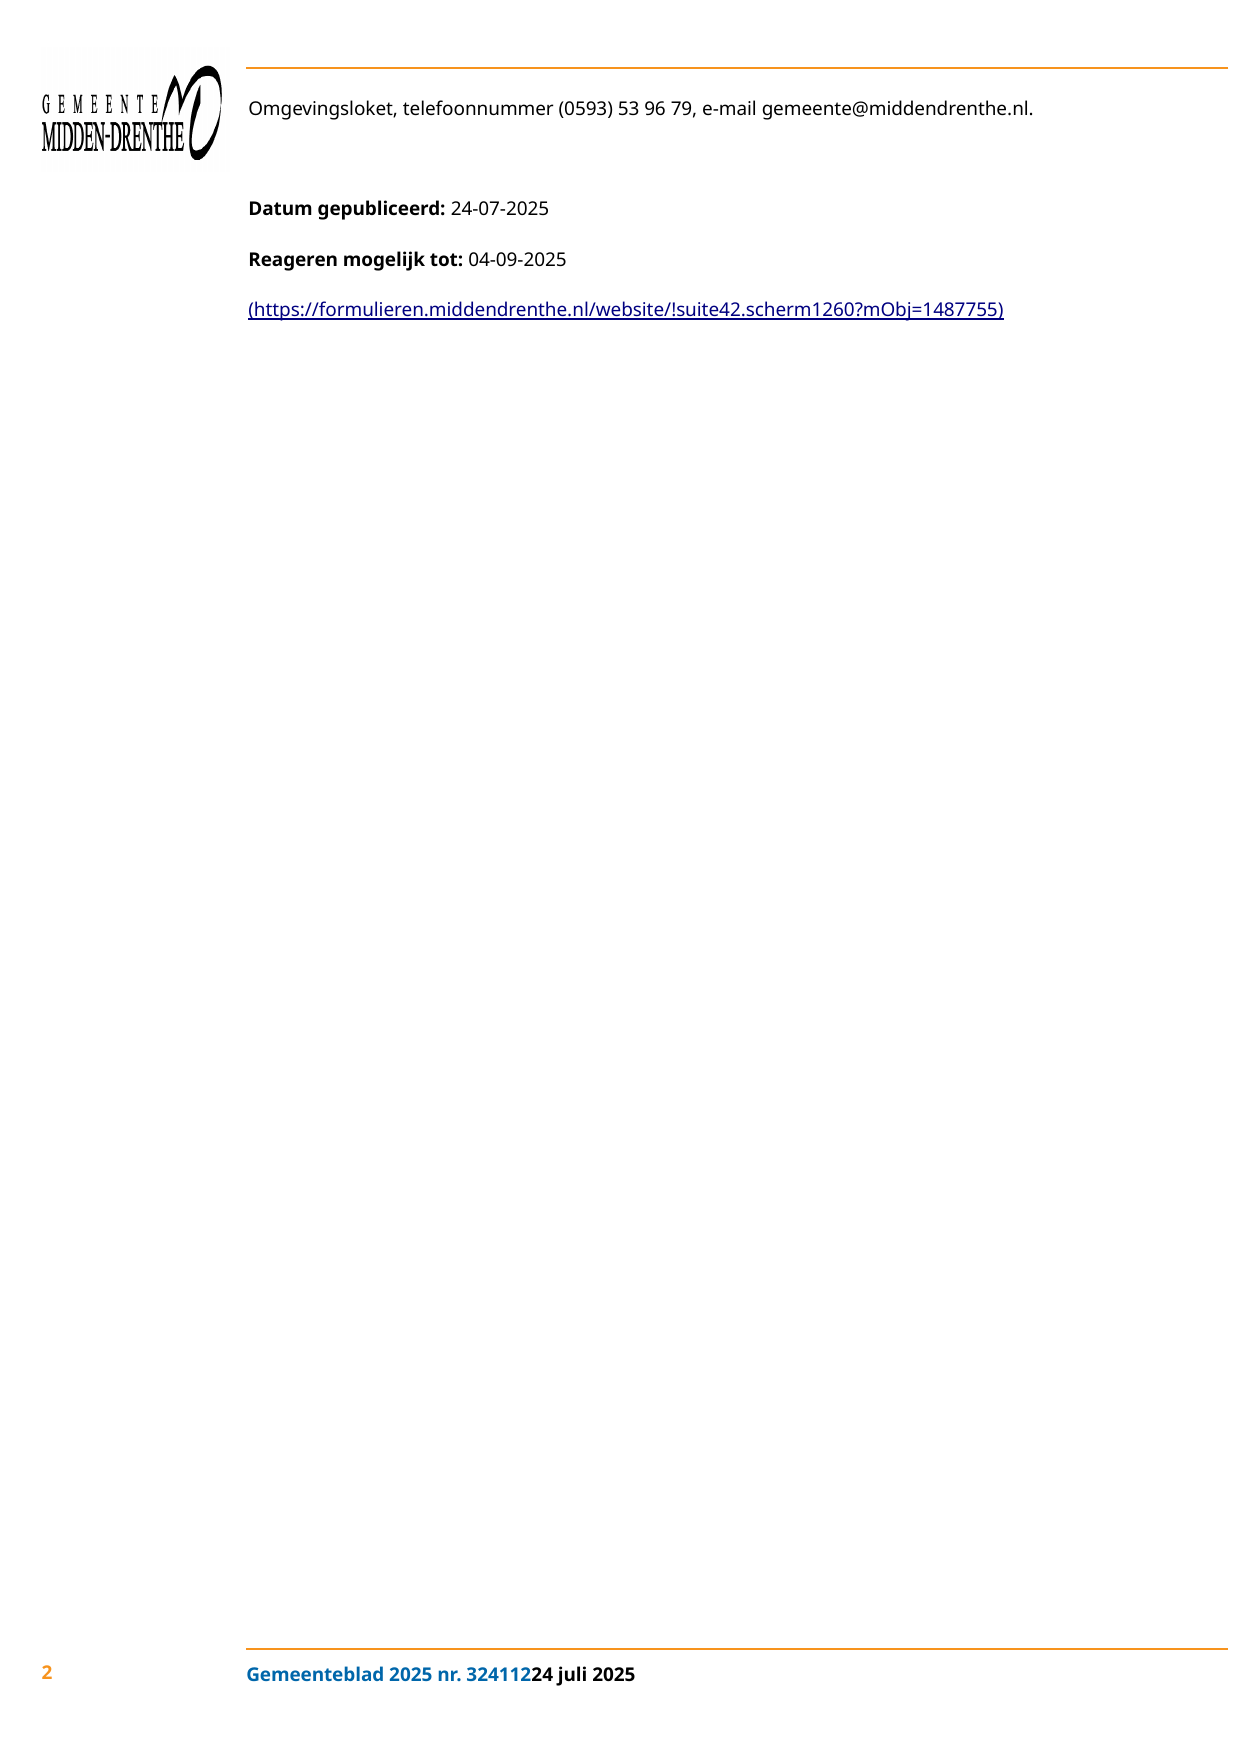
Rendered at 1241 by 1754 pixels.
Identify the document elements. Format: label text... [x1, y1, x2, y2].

text (https://formulieren.middendrenthe.nl/website/!suite42.scherm1260?mObj=1487755) [248, 296, 1152, 322]
picture [41, 47, 231, 172]
text Datum gepubliceerd: 24-07-2025 [248, 196, 1152, 221]
text Omgevingsloket, telefoonnummer (0593) 53 96 79, e-mail gemeente@middendrenthe.nl. [248, 95, 1152, 121]
text Reageren mogelijk tot: 04-09-2025 [248, 246, 1152, 272]
